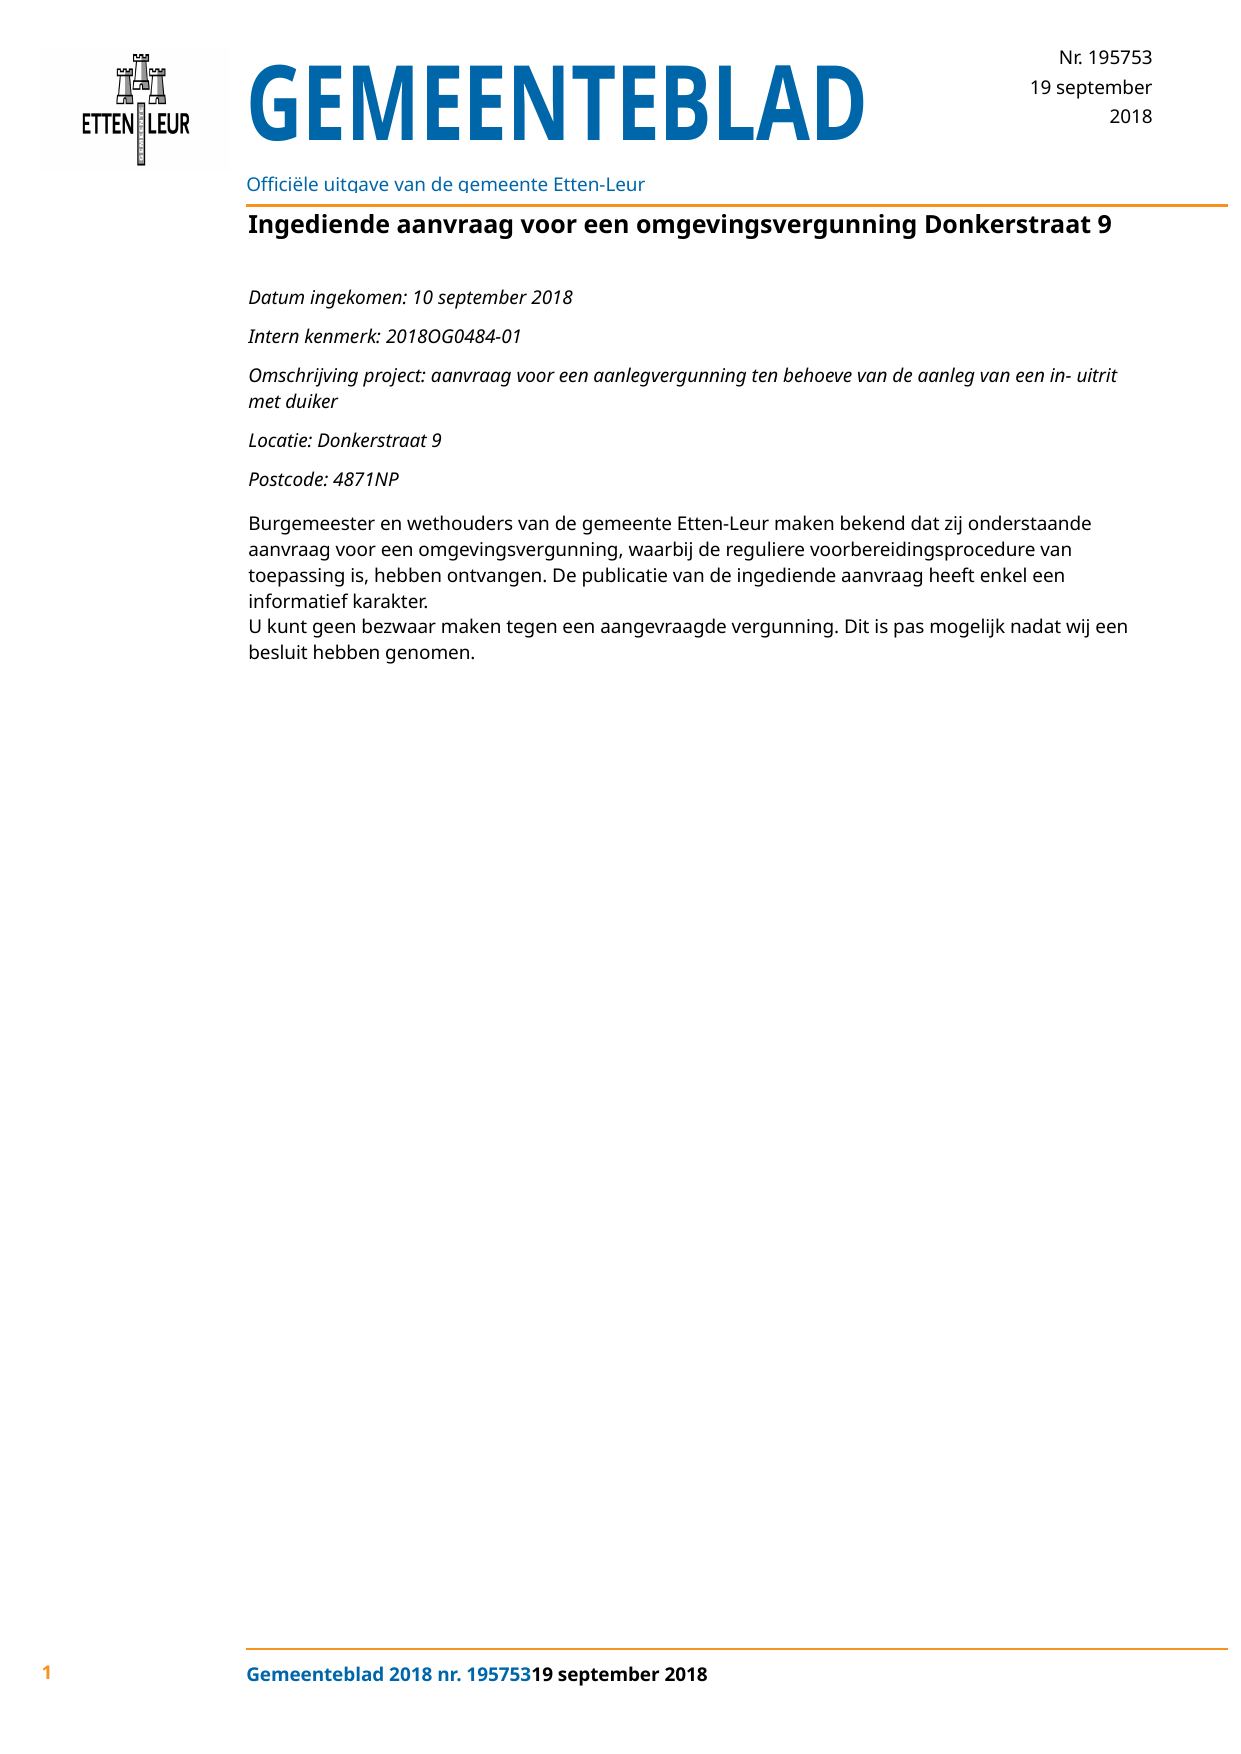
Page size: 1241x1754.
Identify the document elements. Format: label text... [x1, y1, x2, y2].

text Locatie: Donkerstraat 9 [248, 427, 1152, 453]
text U kunt geen bezwaar maken tegen een aangevraagde vergunning. Dit is pas mogelijk nadat wij een besluit hebben genomen. [248, 613, 1152, 665]
text Intern kenmerk: 2018OG0484-01 [248, 323, 1152, 349]
text Postcode: 4871NP [248, 467, 1152, 492]
text Ingediende aanvraag voor een omgevingsvergunning Donkerstraat 9 [248, 207, 1152, 241]
text Burgemeester en wethouders van de gemeente Etten-Leur maken bekend dat zij onderstaande aanvraag voor een omgevingsvergunning, waarbij de reguliere voorbereidingsprocedure van toepassing is, hebben ontvangen. De publicatie van de ingediende aanvraag heeft enkel een informatief karakter. [248, 511, 1152, 613]
text Omschrijving project: aanvraag voor een aanlegvergunning ten behoeve van de aanleg van een in- uitrit met duiker [248, 362, 1152, 414]
picture [41, 47, 231, 172]
text Datum ingekomen: 10 september 2018 [248, 284, 1152, 309]
